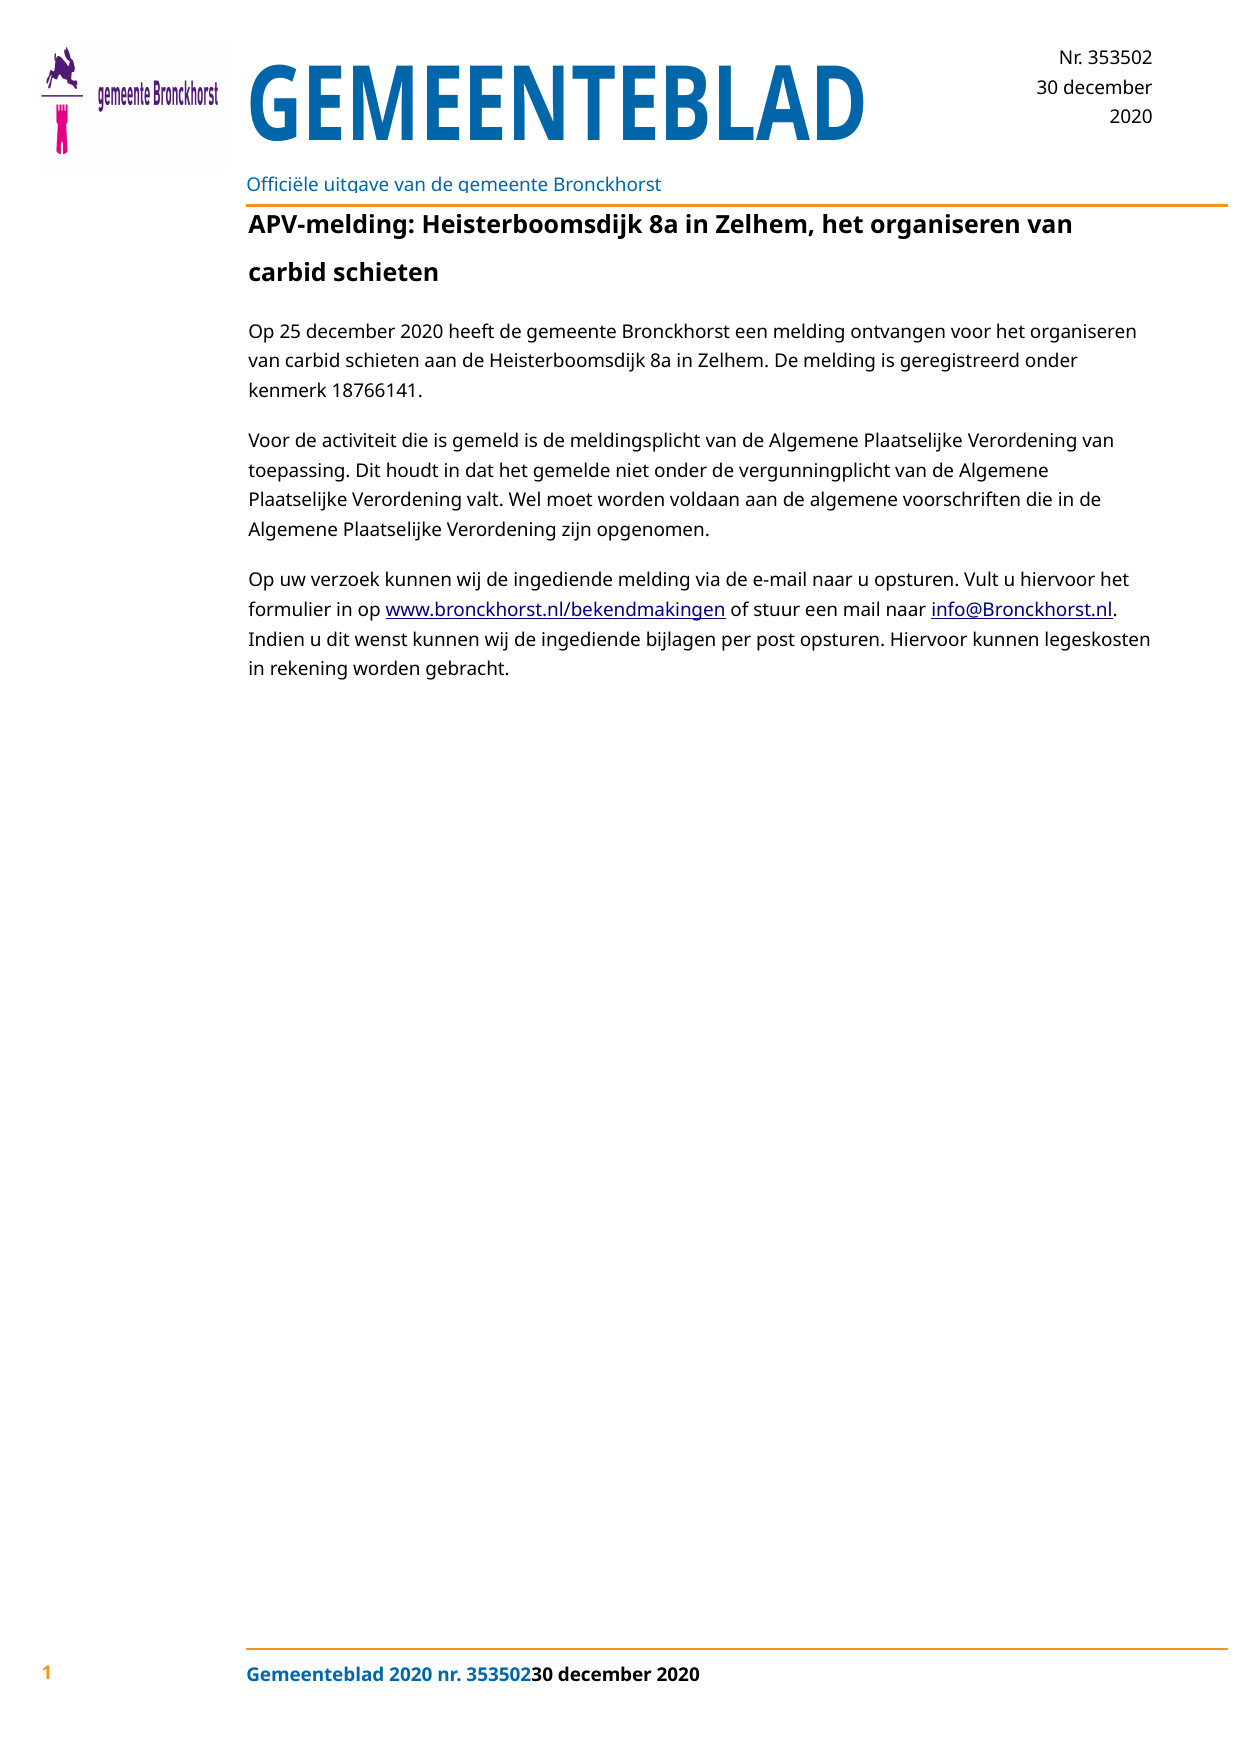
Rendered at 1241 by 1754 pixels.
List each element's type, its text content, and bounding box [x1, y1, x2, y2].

text Op uw verzoek kunnen wij de ingediende melding via de e-mail naar u opsturen. Vult u hiervoor het formulier in op www.bronckhorst.nl/bekendmakingen of stuur een mail naar info@Bronckhorst.nl. Indien u dit wenst kunnen wij de ingediende bijlagen per post opsturen. Hiervoor kunnen legeskosten in rekening worden gebracht. [248, 567, 1152, 681]
text Op 25 december 2020 heeft de gemeente Bronckhorst een melding ontvangen voor het organiseren van carbid schieten aan de Heisterboomsdijk 8a in Zelhem. De melding is geregistreerd onder kenmerk 18766141. [248, 318, 1152, 403]
text Voor de activiteit die is gemeld is de meldingsplicht van de Algemene Plaatselijke Verordening van toepassing. Dit houdt in dat het gemelde niet onder de vergunningplicht van de Algemene Plaatselijke Verordening valt. Wel moet worden voldaan aan de algemene voorschriften die in de Algemene Plaatselijke Verordening zijn opgenomen. [248, 427, 1152, 542]
text APV-melding: Heisterboomsdijk 8a in Zelhem, het organiseren van carbid schieten [248, 207, 1152, 288]
picture [41, 47, 231, 172]
